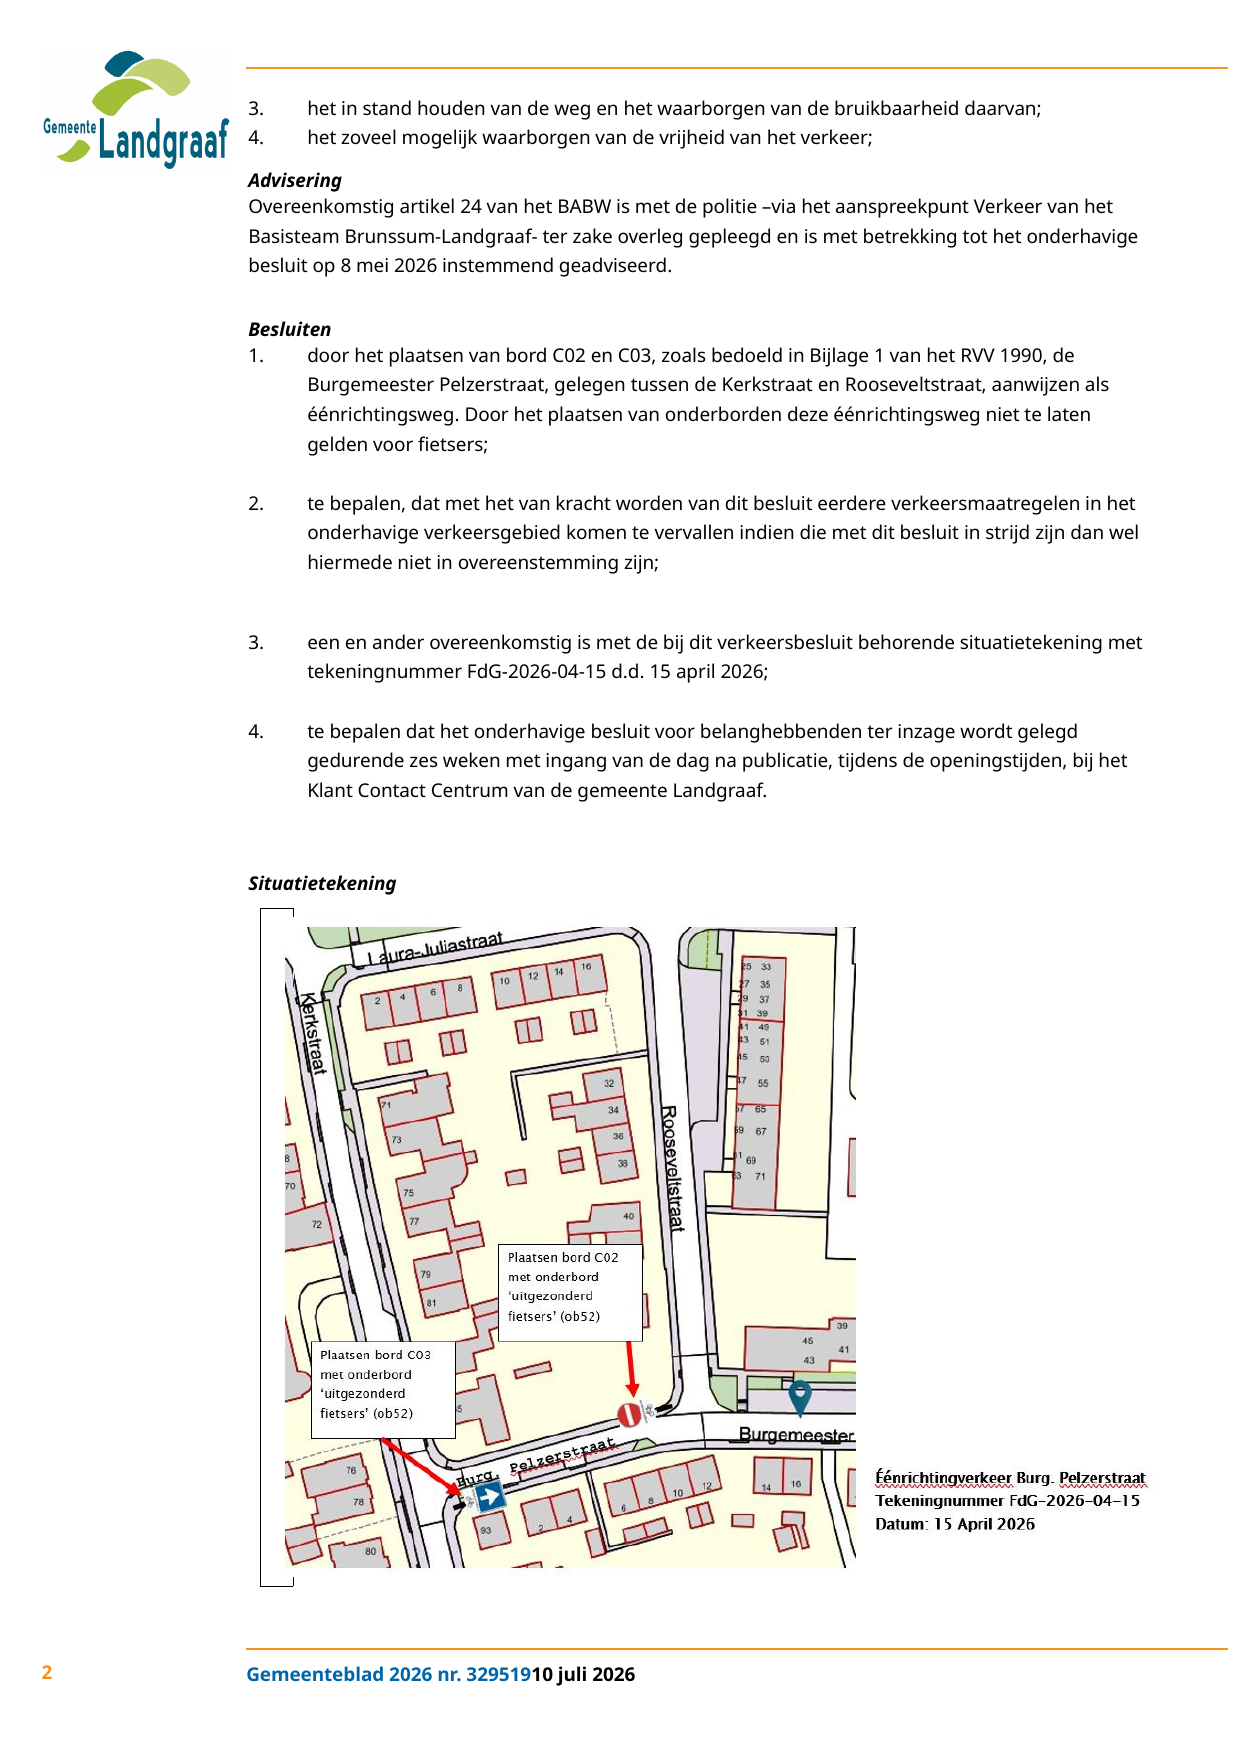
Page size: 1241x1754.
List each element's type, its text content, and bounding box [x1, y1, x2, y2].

list door het plaatsen van bord C02 en C03, zoals bedoeld in Bijlage 1 van het RVV 1990, de Burgemeester Pelzerstraat, gelegen tussen de Kerkstraat en Rooseveltstraat, aanwijzen als éénrichtingsweg. Door het plaatsen van onderborden deze éénrichtingsweg niet te laten gelden voor fietsers; [248, 342, 1152, 457]
picture [41, 47, 231, 172]
picture [268, 917, 1173, 1577]
list het zoveel mogelijk waarborgen van de vrijheid van het verkeer; [248, 124, 1152, 150]
text Besluiten [248, 316, 1152, 342]
list het in stand houden van de weg en het waarborgen van de bruikbaarheid daarvan; [248, 95, 1152, 121]
list een en ander overeenkomstig is met de bij dit verkeersbesluit behorende situatietekening met tekeningnummer FdG-2026-04-15 d.d. 15 april 2026; [248, 629, 1152, 684]
list te bepalen dat het onderhavige besluit voor belanghebbenden ter inzage wordt gelegd gedurende zes weken met ingang van de dag na publicatie, tijdens de openingstijden, bij het Klant Contact Centrum van de gemeente Landgraaf. [248, 718, 1152, 803]
text Overeenkomstig artikel 24 van het BABW is met de politie –via het aanspreekpunt Verkeer van het Basisteam Brunssum-Landgraaf- ter zake overleg gepleegd en is met betrekking tot het onderhavige besluit op 8 mei 2026 instemmend geadviseerd. [248, 193, 1152, 278]
text Advisering [248, 167, 1152, 193]
list te bepalen, dat met het van kracht worden van dit besluit eerdere verkeersmaatregelen in het onderhavige verkeersgebied komen te vervallen indien die met dit besluit in strijd zijn dan wel hiermede niet in overeenstemming zijn; [248, 490, 1152, 575]
text Situatietekening [248, 871, 1152, 896]
